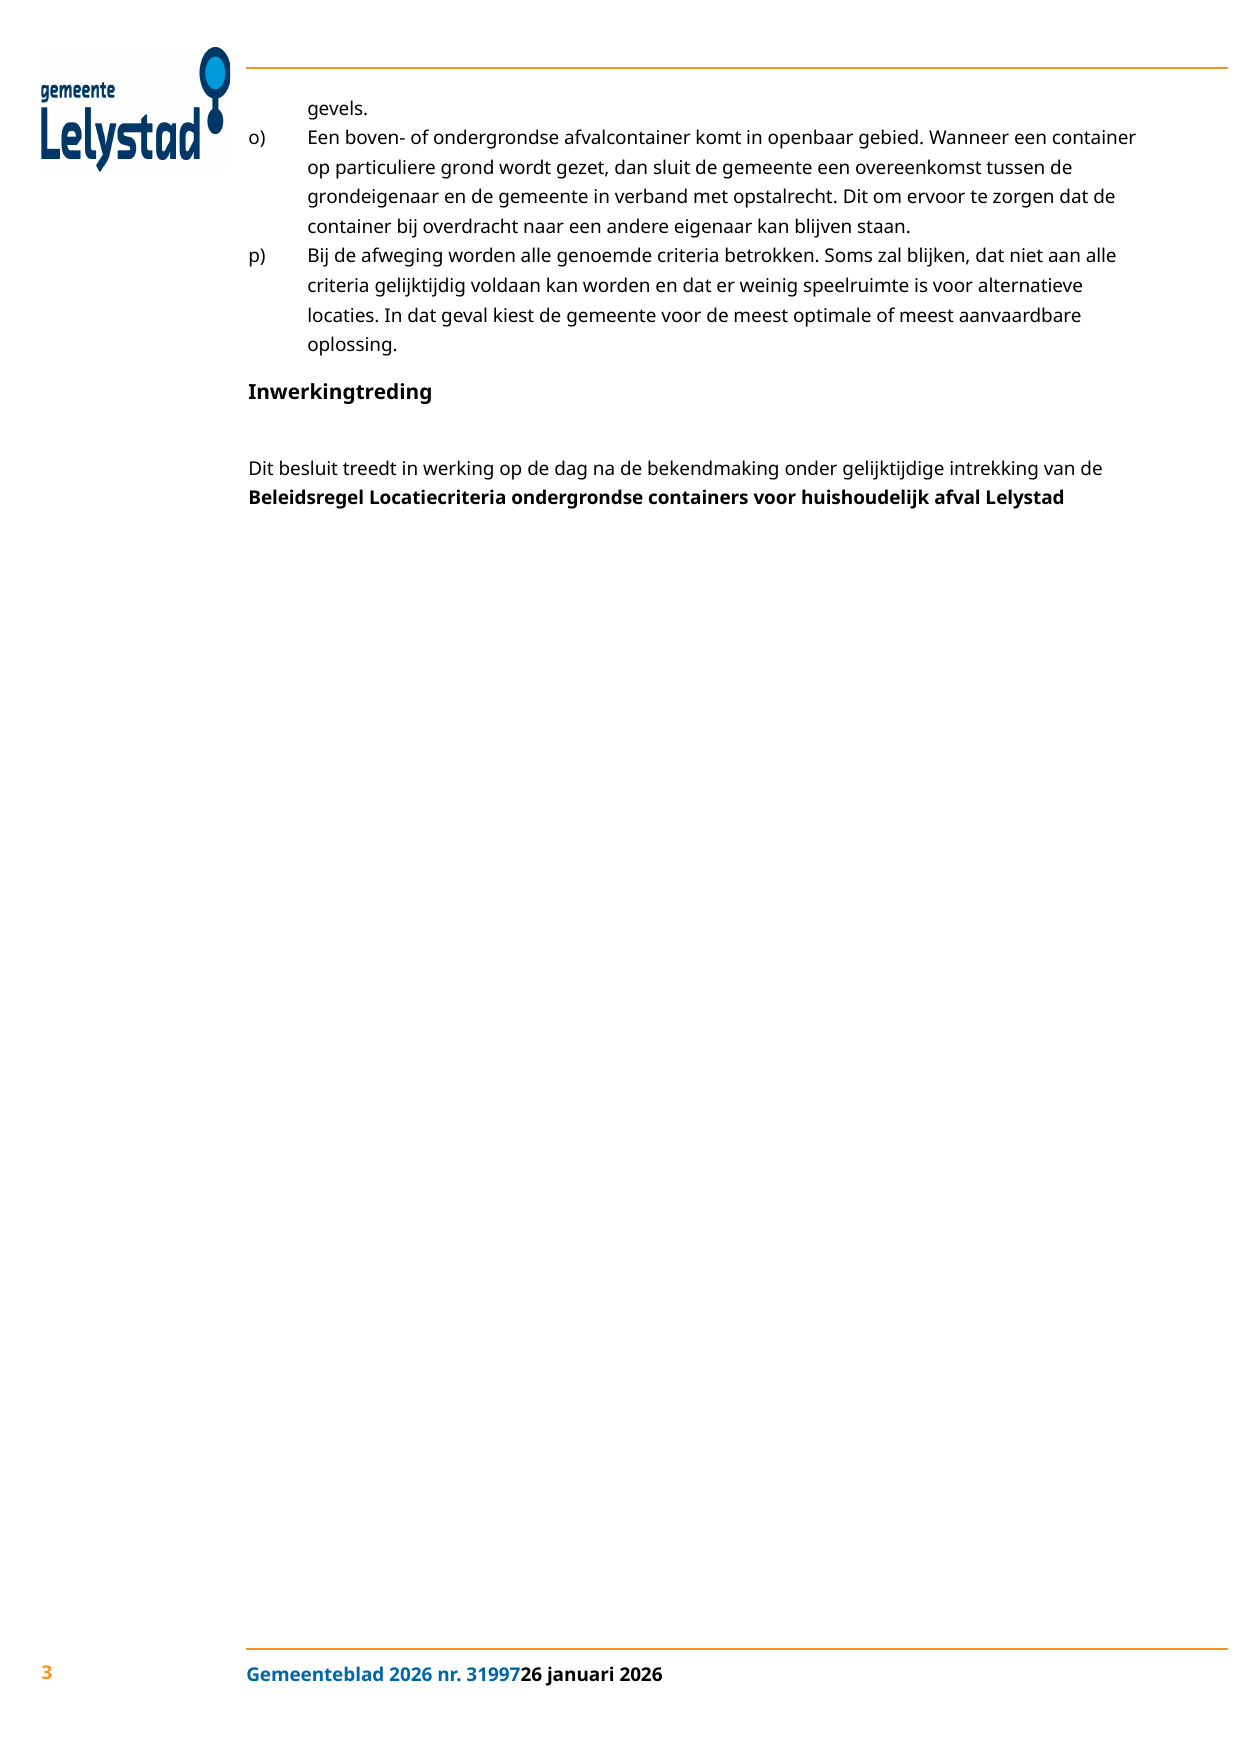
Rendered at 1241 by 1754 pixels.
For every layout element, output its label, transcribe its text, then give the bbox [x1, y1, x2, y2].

text Dit besluit treedt in werking op de dag na de bekendmaking onder gelijktijdige intrekking van de Beleidsregel Locatiecriteria ondergrondse containers voor huishoudelijk afval Lelystad [248, 455, 1152, 510]
picture [41, 47, 231, 172]
text Inwerkingtreding [248, 377, 1152, 406]
list Een boven- of ondergrondse afvalcontainer komt in openbaar gebied. Wanneer een container op particuliere grond wordt gezet, dan sluit de gemeente een overeenkomst tussen de grondeigenaar en de gemeente in verband met opstalrecht. Dit om ervoor te zorgen dat de container bij overdracht naar een andere eigenaar kan blijven staan. [248, 124, 1152, 239]
list Bij de afweging worden alle genoemde criteria betrokken. Soms zal blijken, dat niet aan alle criteria gelijktijdig voldaan kan worden en dat er weinig speelruimte is voor alternatieve locaties. In dat geval kiest de gemeente voor de meest optimale of meest aanvaardbare oplossing. [248, 243, 1152, 357]
list gevels. [248, 95, 1152, 121]
